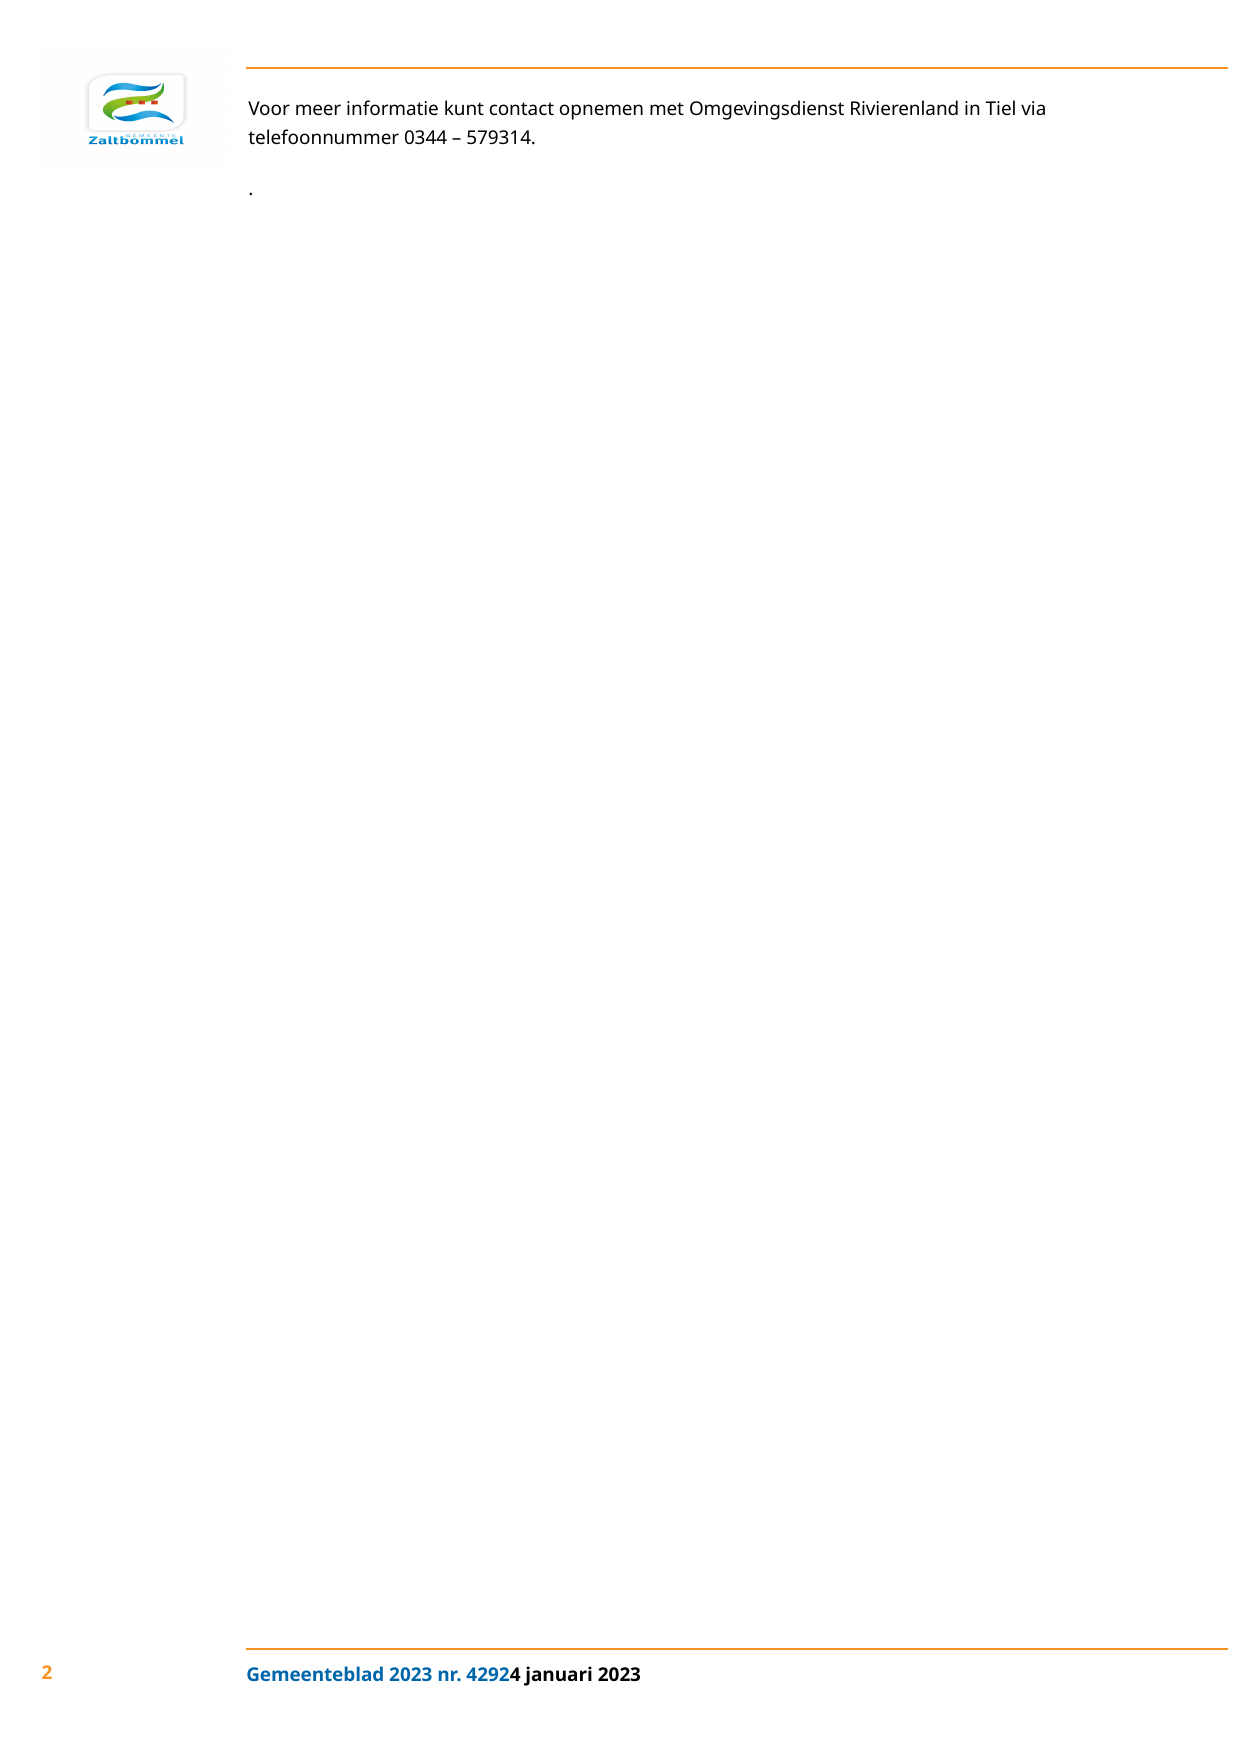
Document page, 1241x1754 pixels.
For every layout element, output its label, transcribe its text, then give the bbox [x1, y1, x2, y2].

text . [248, 175, 1152, 201]
text Voor meer informatie kunt contact opnemen met Omgevingsdienst Rivierenland in Tiel via telefoonnummer 0344 – 579314. [248, 95, 1152, 150]
picture [41, 47, 231, 172]
